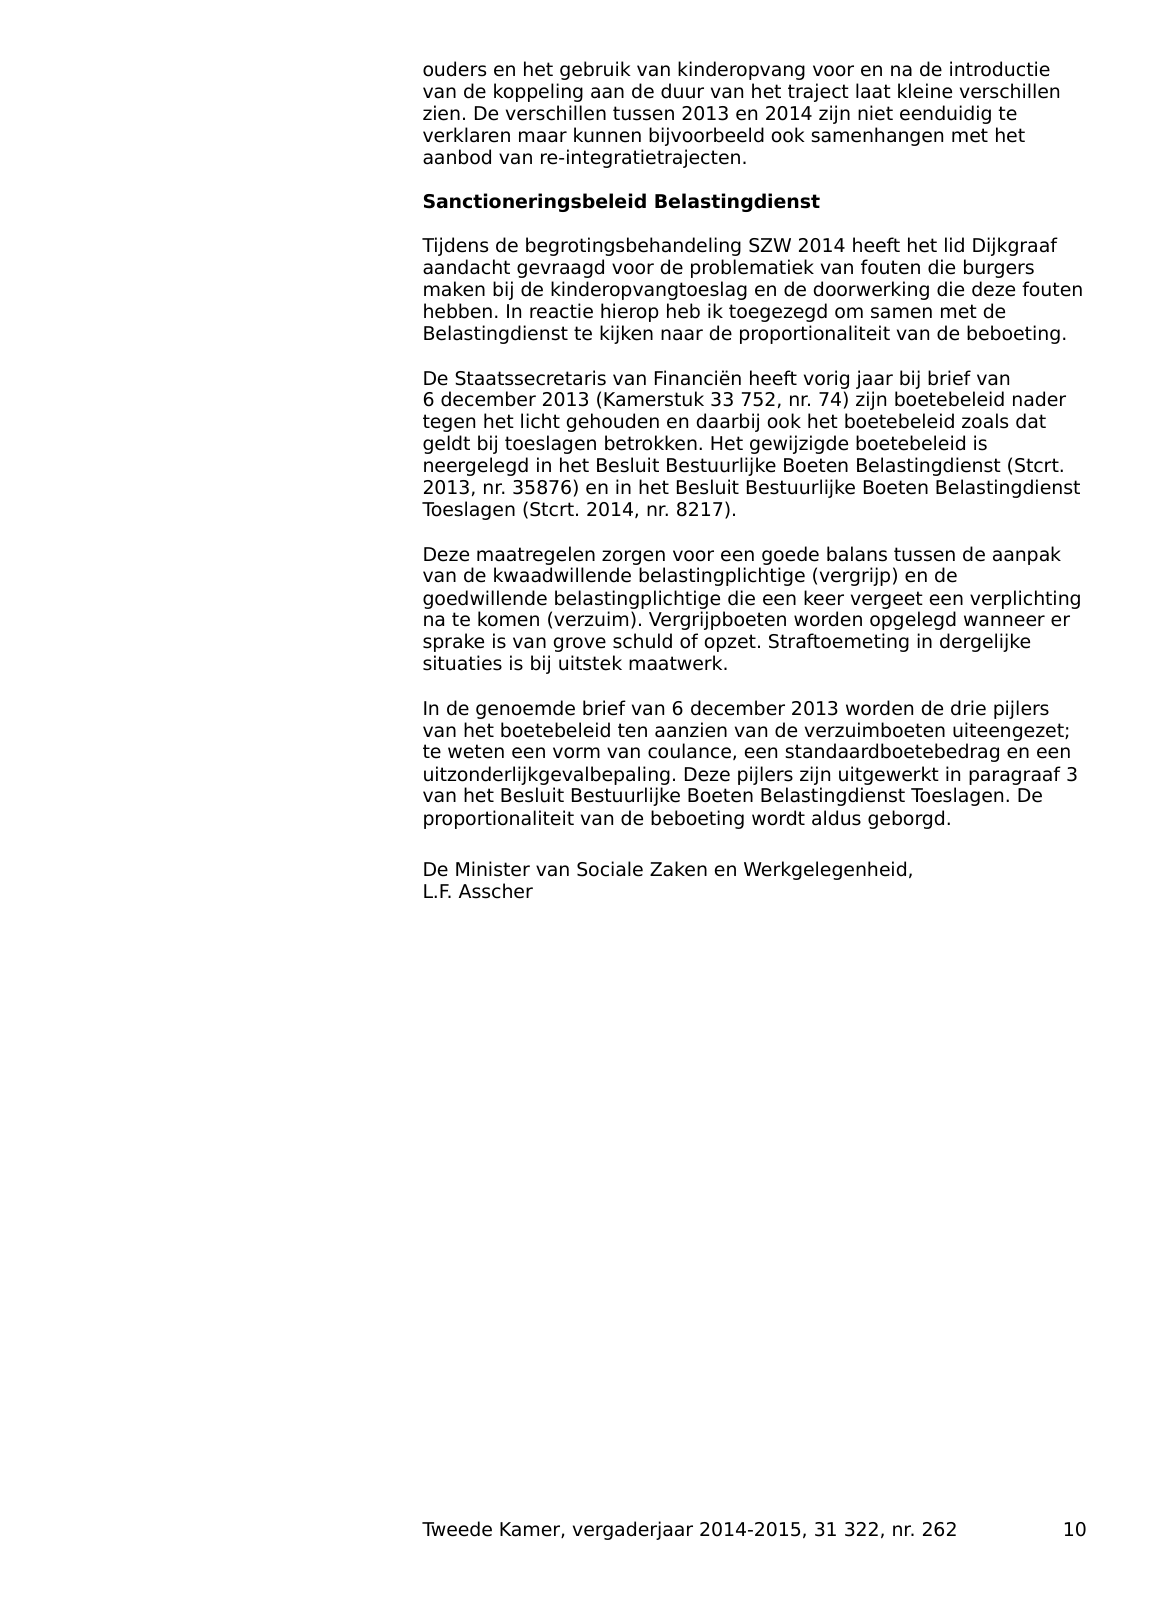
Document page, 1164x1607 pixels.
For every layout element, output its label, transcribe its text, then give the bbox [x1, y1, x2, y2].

text Deze maatregelen zorgen voor een goede balans tussen de aanpak van de kwaadwillende belastingplichtige (vergrijp) en de goedwillende belastingplichtige die een keer vergeet een verplichting na te komen (verzuim). Vergrijpboeten worden opgelegd wanneer er sprake is van grove schuld of opzet. Straftoemeting in dergelijke situaties is bij uitstek maatwerk. [422, 543, 1087, 675]
text De Minister van Sociale Zaken en Werkgelegenheid, L.F. Asscher [422, 859, 1087, 903]
subtitle Sanctioneringsbeleid Belastingdienst [422, 191, 1087, 213]
text ouders en het gebruik van kinderopvang voor en na de introductie van de koppeling aan de duur van het traject laat kleine verschillen zien. De verschillen tussen 2013 en 2014 zijn niet eenduidig te verklaren maar kunnen bijvoorbeeld ook samenhangen met het aanbod van re-integratietrajecten. [422, 59, 1087, 169]
text Tijdens de begrotingsbehandeling SZW 2014 heeft het lid Dijkgraaf aandacht gevraagd voor de problematiek van fouten die burgers maken bij de kinderopvangtoeslag en de doorwerking die deze fouten hebben. In reactie hierop heb ik toegezegd om samen met de Belastingdienst te kijken naar de proportionaliteit van de beboeting. [422, 235, 1087, 345]
text De Staatssecretaris van Financiën heeft vorig jaar bij brief van 6 december 2013 (Kamerstuk 33 752, nr. 74) zijn boetebeleid nader tegen het licht gehouden en daarbij ook het boetebeleid zoals dat geldt bij toeslagen betrokken. Het gewijzigde boetebeleid is neergelegd in het Besluit Bestuurlijke Boeten Belastingdienst (Stcrt. 2013, nr. 35876) en in het Besluit Bestuurlijke Boeten Belastingdienst Toeslagen (Stcrt. 2014, nr. 8217). [422, 367, 1087, 521]
text In de genoemde brief van 6 december 2013 worden de drie pijlers van het boetebeleid ten aanzien van de verzuimboeten uiteengezet; te weten een vorm van coulance, een standaardboetebedrag en een uitzonderlijkgevalbepaling. Deze pijlers zijn uitgewerkt in paragraaf 3 van het Besluit Bestuurlijke Boeten Belastingdienst Toeslagen. De proportionaliteit van de beboeting wordt aldus geborgd. [422, 697, 1087, 829]
